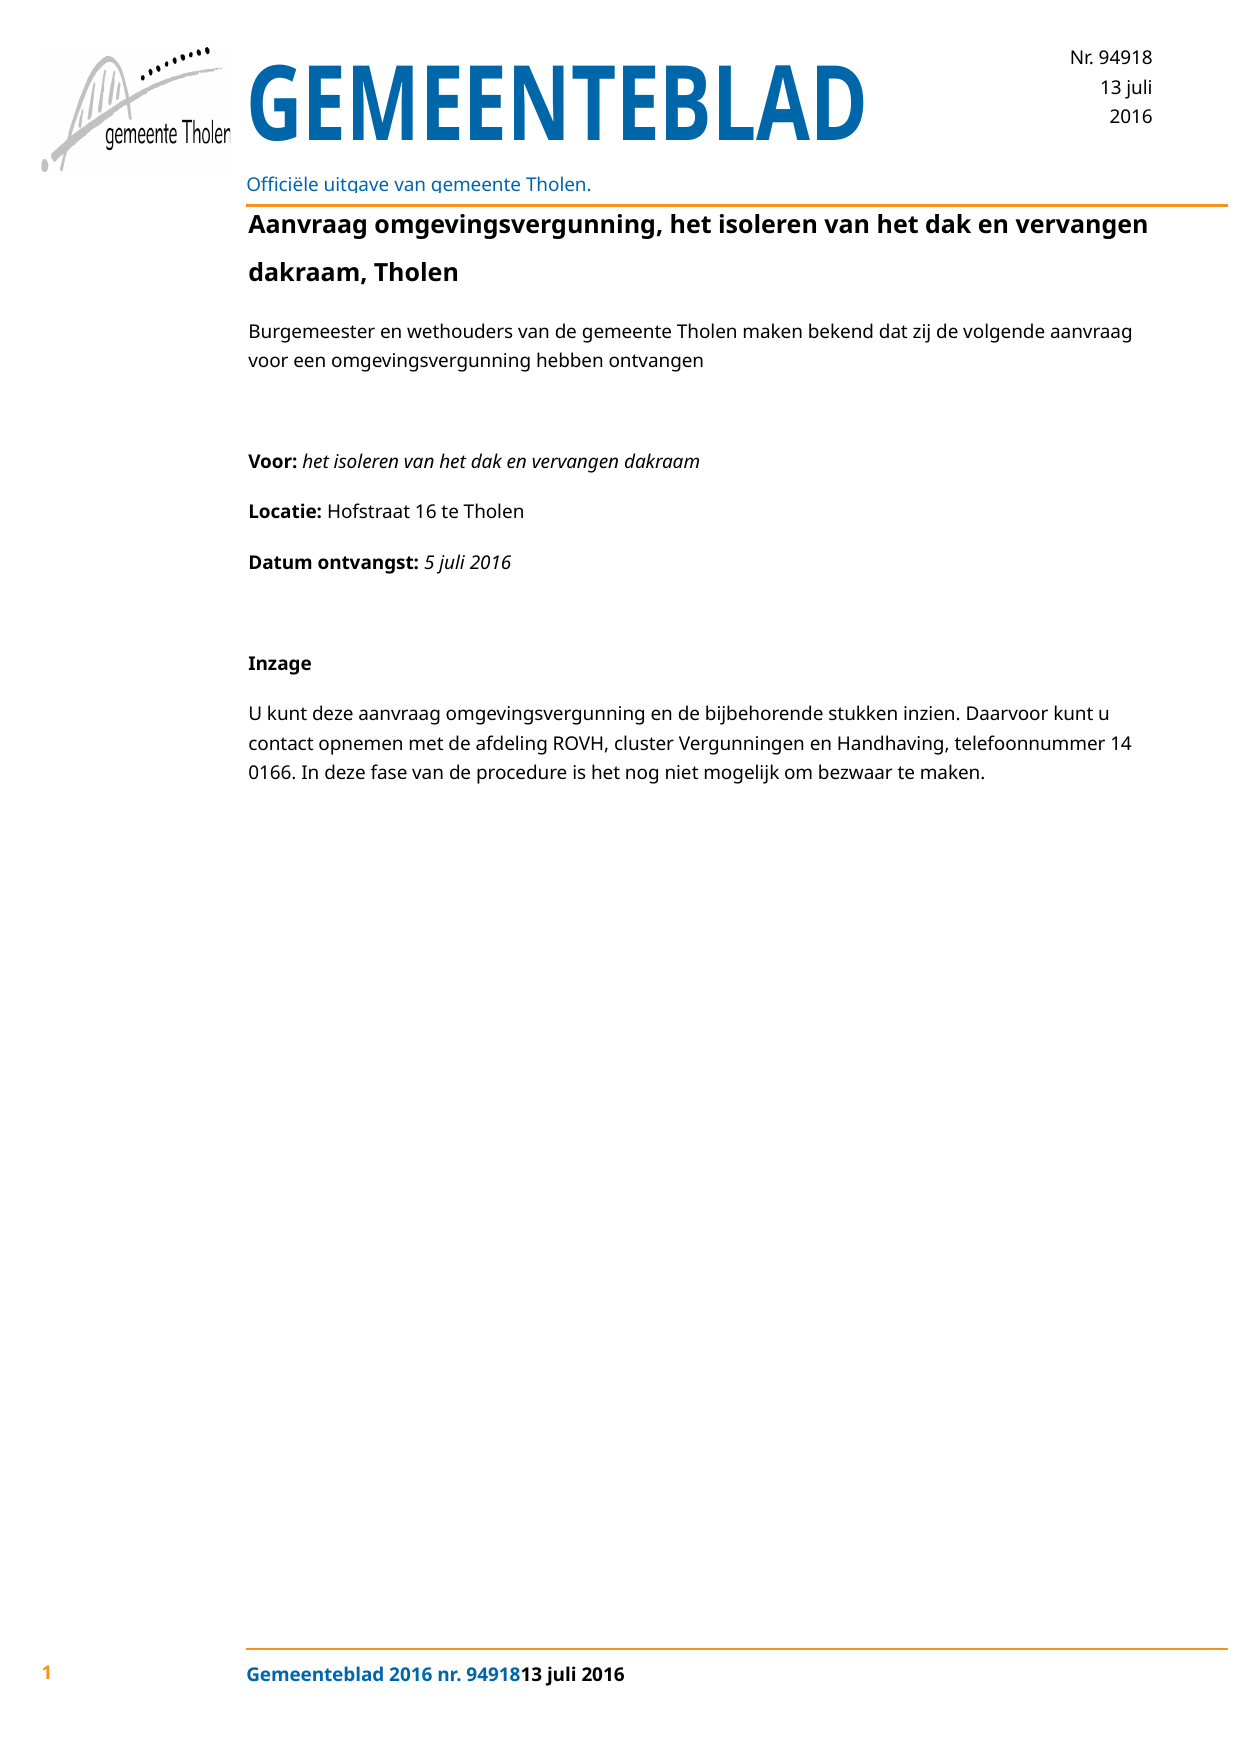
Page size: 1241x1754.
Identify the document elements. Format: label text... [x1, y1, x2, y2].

text Aanvraag omgevingsvergunning, het isoleren van het dak en vervangen dakraam, Tholen [248, 207, 1152, 288]
text U kunt deze aanvraag omgevingsvergunning en de bijbehorende stukken inzien. Daarvoor kunt u contact opnemen met de afdeling ROVH, cluster Vergunningen en Handhaving, telefoonnummer 14 0166. In deze fase van de procedure is het nog niet mogelijk om bezwaar te maken. [248, 700, 1152, 785]
text Burgemeester en wethouders van de gemeente Tholen maken bekend dat zij de volgende aanvraag voor een omgevingsvergunning hebben ontvangen [248, 318, 1152, 373]
text Datum ontvangst: 5 juli 2016 [248, 549, 1152, 575]
text Voor: het isoleren van het dak en vervangen dakraam [248, 448, 1152, 474]
text Locatie: Hofstraat 16 te Tholen [248, 499, 1152, 524]
text Inzage [248, 650, 1152, 676]
picture [41, 47, 231, 172]
